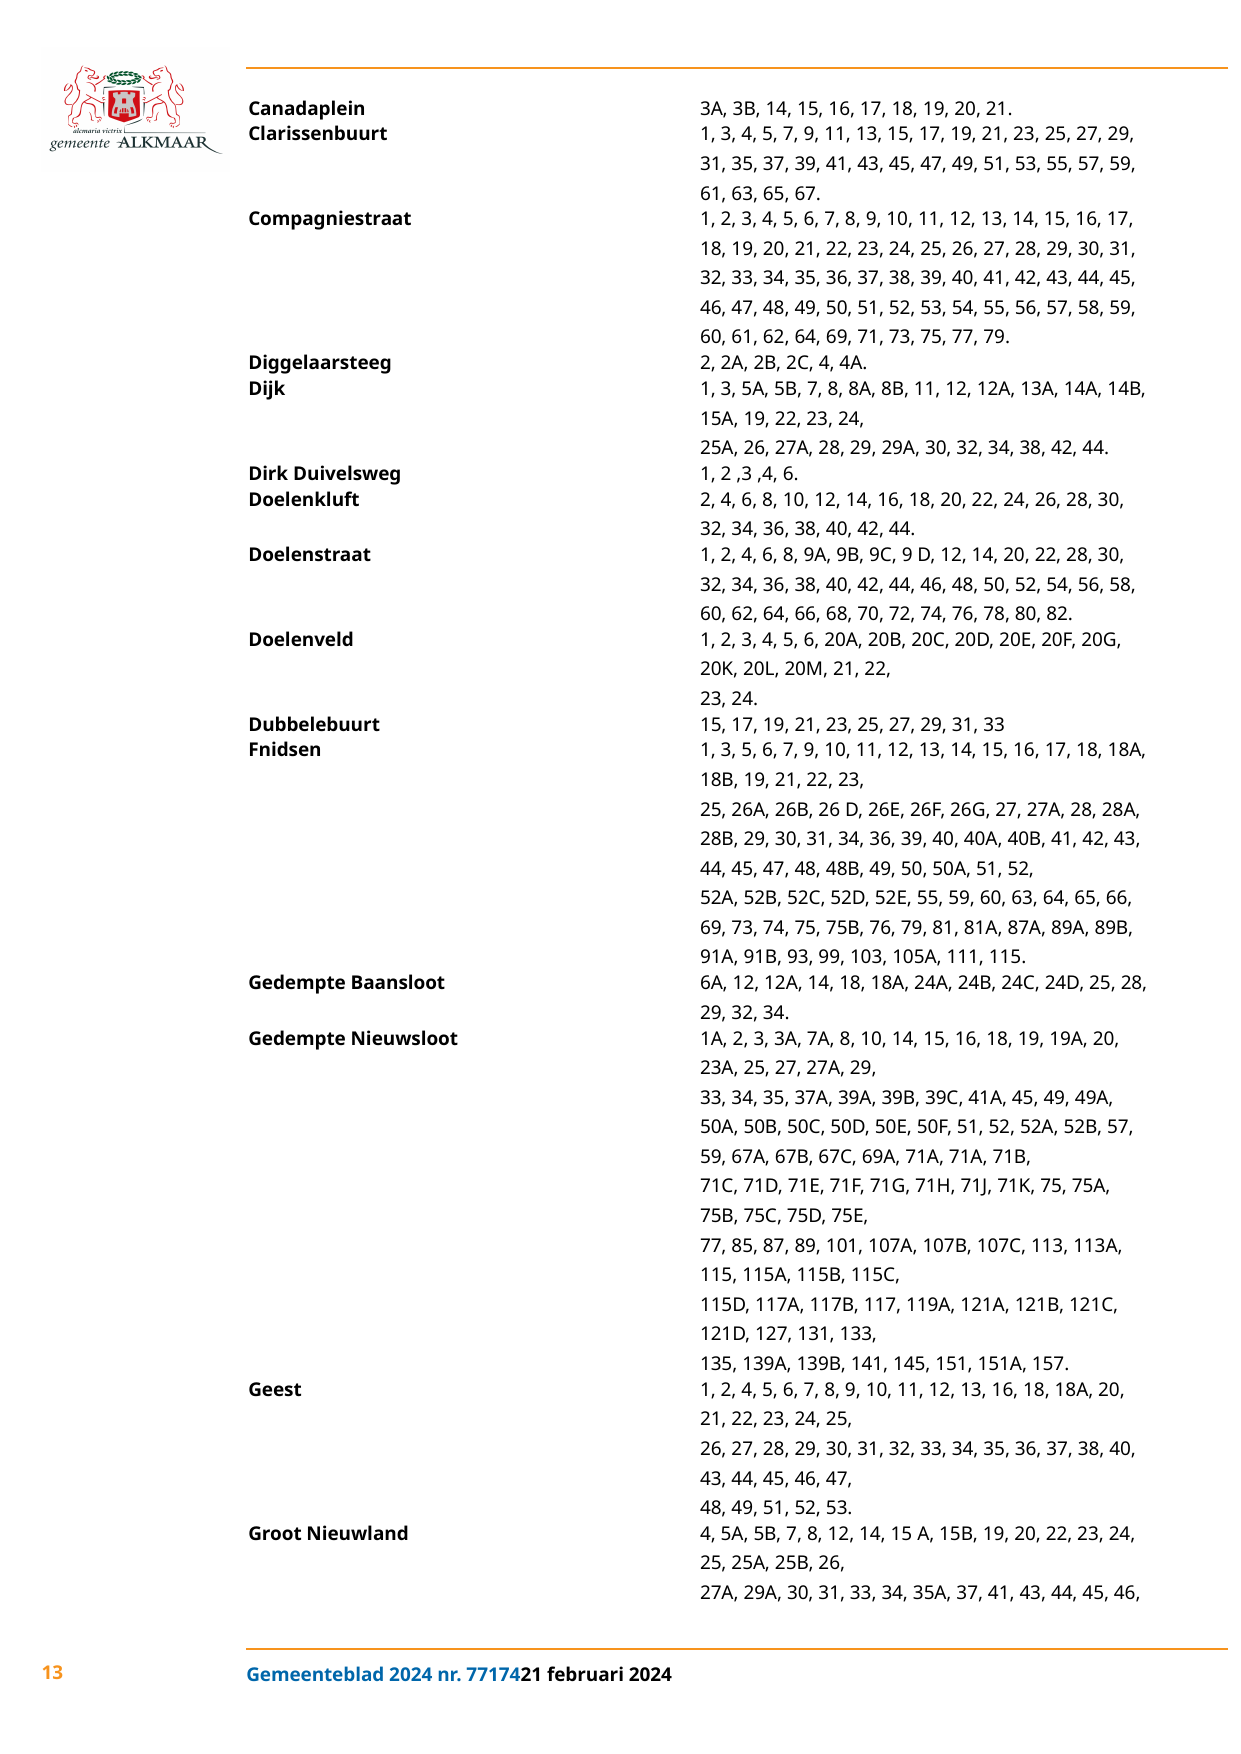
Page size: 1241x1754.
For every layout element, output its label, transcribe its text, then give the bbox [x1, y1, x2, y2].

table_cell Gedempte Baansloot [248, 970, 700, 1025]
table_cell 6A, 12, 12A, 14, 18, 18A, 24A, 24B, 24C, 24D, 25, 28, 29, 32, 34. [700, 970, 1152, 1025]
table_cell Clarissenbuurt [248, 121, 700, 205]
table_cell Fnidsen [248, 737, 700, 969]
table_cell 4, 5A, 5B, 7, 8, 12, 14, 15 A, 15B, 19, 20, 22, 23, 24, 25, 25A, 25B, 26, 27A, 29A, 30, 31, 33, 34, 35A, 37, 41, 43, 44, 45, 46, [700, 1520, 1152, 1605]
table_cell 1, 3, 5A, 5B, 7, 8, 8A, 8B, 11, 12, 12A, 13A, 14A, 14B, 15A, 19, 22, 23, 24, 25A, 26, 27A, 28, 29, 29A, 30, 32, 34, 38, 42, 44. [700, 375, 1152, 460]
table_cell 1, 2 ,3 ,4, 6. [700, 460, 1152, 486]
table_cell 15, 17, 19, 21, 23, 25, 27, 29, 31, 33 [700, 711, 1152, 737]
table_cell Dijk [248, 375, 700, 460]
table_cell Dubbelebuurt [248, 711, 700, 737]
table_cell 2, 4, 6, 8, 10, 12, 14, 16, 18, 20, 22, 24, 26, 28, 30, 32, 34, 36, 38, 40, 42, 44. [700, 486, 1152, 541]
table_cell 1, 2, 4, 5, 6, 7, 8, 9, 10, 11, 12, 13, 16, 18, 18A, 20, 21, 22, 23, 24, 25, 26, 27, 28, 29, 30, 31, 32, 33, 34, 35, 36, 37, 38, 40, 43, 44, 45, 46, 47, 48, 49, 51, 52, 53. [700, 1376, 1152, 1520]
table_cell Canadaplein [248, 95, 700, 121]
table_cell Gedempte Nieuwsloot [248, 1025, 700, 1376]
table_cell 2, 2A, 2B, 2C, 4, 4A. [700, 350, 1152, 375]
table_cell Groot Nieuwland [248, 1520, 700, 1605]
table_cell Doelenstraat [248, 541, 700, 626]
picture [41, 47, 231, 172]
table_cell 1, 2, 4, 6, 8, 9A, 9B, 9C, 9 D, 12, 14, 20, 22, 28, 30, 32, 34, 36, 38, 40, 42, 44, 46, 48, 50, 52, 54, 56, 58, 60, 62, 64, 66, 68, 70, 72, 74, 76, 78, 80, 82. [700, 541, 1152, 626]
table_cell Diggelaarsteeg [248, 350, 700, 375]
table_cell Compagniestraat [248, 205, 700, 349]
table_cell 1, 3, 5, 6, 7, 9, 10, 11, 12, 13, 14, 15, 16, 17, 18, 18A, 18B, 19, 21, 22, 23, 25, 26A, 26B, 26 D, 26E, 26F, 26G, 27, 27A, 28, 28A, 28B, 29, 30, 31, 34, 36, 39, 40, 40A, 40B, 41, 42, 43, 44, 45, 47, 48, 48B, 49, 50, 50A, 51, 52, 52A, 52B, 52C, 52D, 52E, 55, 59, 60, 63, 64, 65, 66, 69, 73, 74, 75, 75B, 76, 79, 81, 81A, 87A, 89A, 89B, 91A, 91B, 93, 99, 103, 105A, 111, 115. [700, 737, 1152, 969]
table_cell Doelenkluft [248, 486, 700, 541]
table_cell Geest [248, 1376, 700, 1520]
table_cell Doelenveld [248, 626, 700, 711]
table_cell 1, 3, 4, 5, 7, 9, 11, 13, 15, 17, 19, 21, 23, 25, 27, 29, 31, 35, 37, 39, 41, 43, 45, 47, 49, 51, 53, 55, 57, 59, 61, 63, 65, 67. [700, 121, 1152, 205]
table_cell 3A, 3B, 14, 15, 16, 17, 18, 19, 20, 21. [700, 95, 1152, 121]
table_cell 1, 2, 3, 4, 5, 6, 20A, 20B, 20C, 20D, 20E, 20F, 20G, 20K, 20L, 20M, 21, 22, 23, 24. [700, 626, 1152, 711]
table_cell 1, 2, 3, 4, 5, 6, 7, 8, 9, 10, 11, 12, 13, 14, 15, 16, 17, 18, 19, 20, 21, 22, 23, 24, 25, 26, 27, 28, 29, 30, 31, 32, 33, 34, 35, 36, 37, 38, 39, 40, 41, 42, 43, 44, 45, 46, 47, 48, 49, 50, 51, 52, 53, 54, 55, 56, 57, 58, 59, 60, 61, 62, 64, 69, 71, 73, 75, 77, 79. [700, 205, 1152, 349]
table_cell 1A, 2, 3, 3A, 7A, 8, 10, 14, 15, 16, 18, 19, 19A, 20, 23A, 25, 27, 27A, 29, 33, 34, 35, 37A, 39A, 39B, 39C, 41A, 45, 49, 49A, 50A, 50B, 50C, 50D, 50E, 50F, 51, 52, 52A, 52B, 57, 59, 67A, 67B, 67C, 69A, 71A, 71A, 71B, 71C, 71D, 71E, 71F, 71G, 71H, 71J, 71K, 75, 75A, 75B, 75C, 75D, 75E, 77, 85, 87, 89, 101, 107A, 107B, 107C, 113, 113A, 115, 115A, 115B, 115C, 115D, 117A, 117B, 117, 119A, 121A, 121B, 121C, 121D, 127, 131, 133, 135, 139A, 139B, 141, 145, 151, 151A, 157. [700, 1025, 1152, 1376]
table_cell Dirk Duivelsweg [248, 460, 700, 486]
